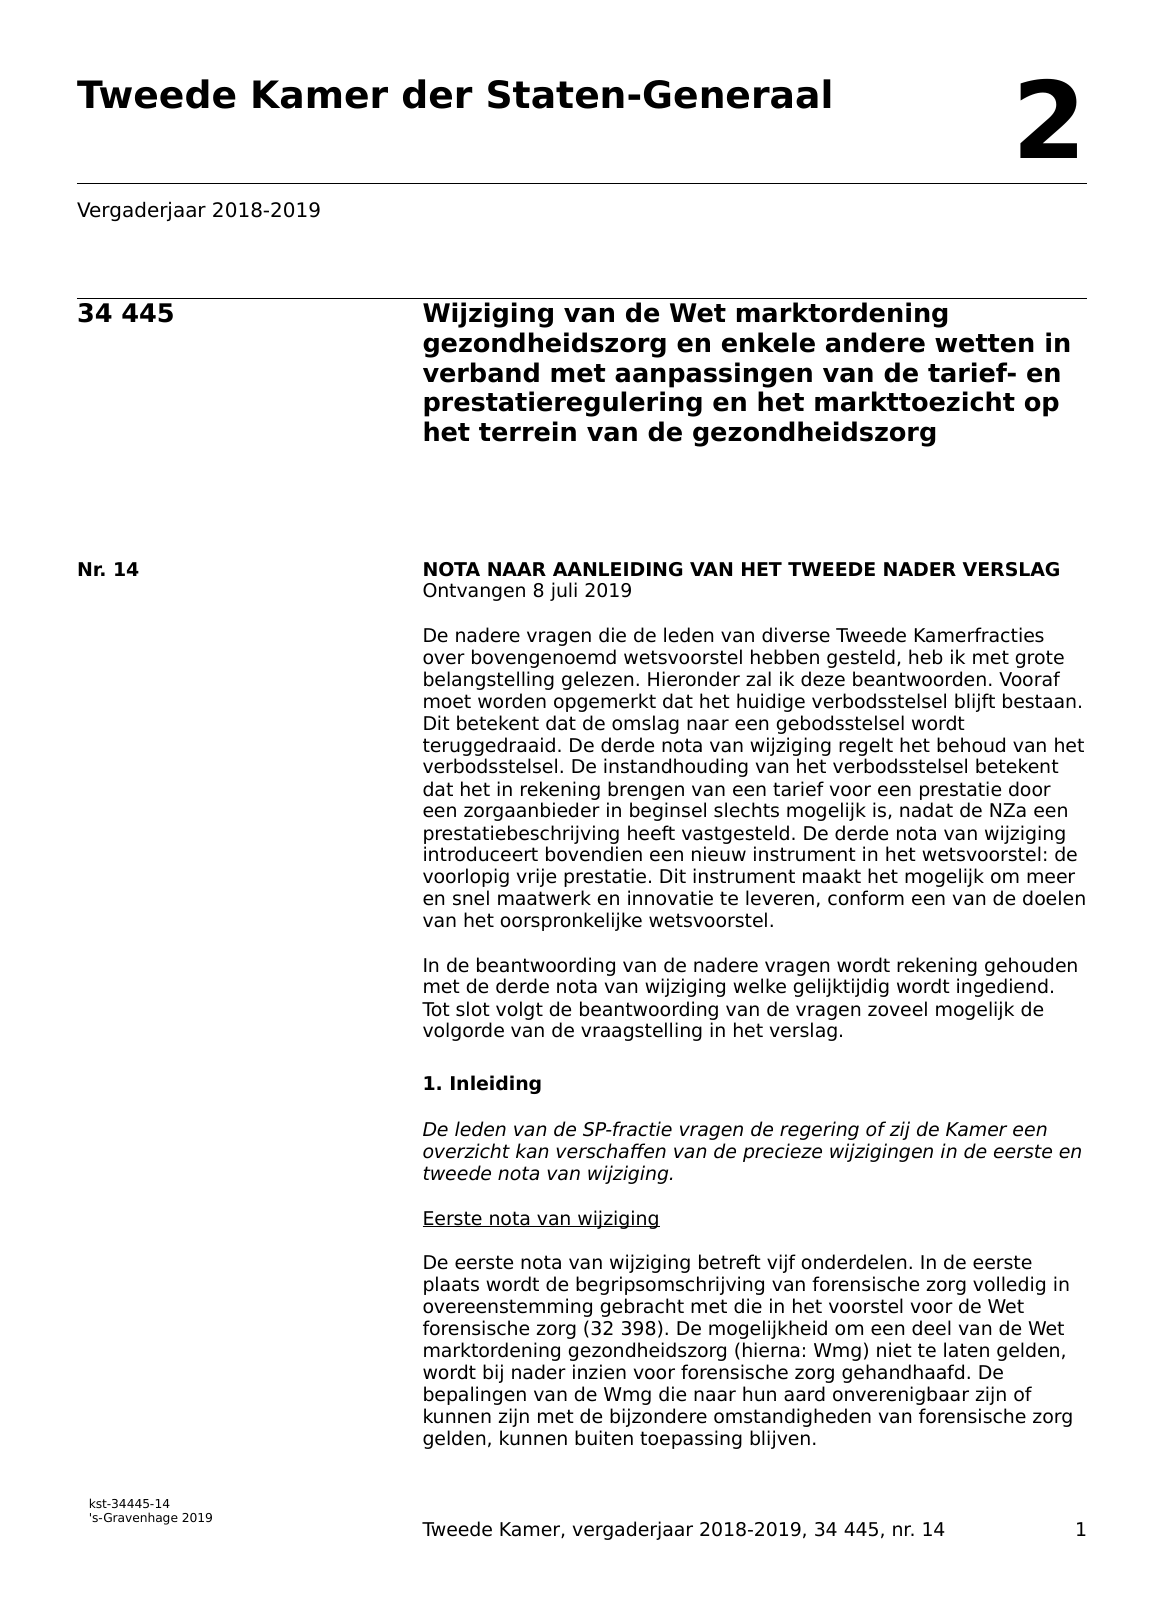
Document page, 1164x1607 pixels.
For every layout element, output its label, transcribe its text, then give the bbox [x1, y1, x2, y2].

subtitle 34 445 Wijziging van de Wet marktordening gezondheidszorg en enkele andere wetten in verband met aanpassingen van de tarief- en prestatieregulering en het markttoezicht op het terrein van de gezondheidszorg [77, 299, 1087, 447]
text De eerste nota van wijziging betreft vijf onderdelen. In de eerste plaats wordt de begripsomschrijving van forensische zorg volledig in overeenstemming gebracht met die in het voorstel voor de Wet forensische zorg (32 398). De mogelijkheid om een deel van de Wet marktordening gezondheidszorg (hierna: Wmg) niet te laten gelden, wordt bij nader inzien voor forensische zorg gehandhaafd. De bepalingen van de Wmg die naar hun aard onverenigbaar zijn of kunnen zijn met de bijzondere omstandigheden van forensische zorg gelden, kunnen buiten toepassing blijven. [422, 1252, 1087, 1449]
text De leden van de SP-fractie vragen de regering of zij de Kamer een overzicht kan verschaffen van de precieze wijzigingen in de eerste en tweede nota van wijziging. [422, 1119, 1087, 1185]
text Ontvangen 8 juli 2019 [422, 580, 1087, 602]
text 's-Gravenhage 2019 [88, 1511, 323, 1525]
subtitle 1. Inleiding [422, 1072, 1087, 1094]
subtitle Nr. 14 NOTA NAAR AANLEIDING VAN HET TWEEDE NADER VERSLAG [77, 558, 1087, 580]
table_header 2 [886, 59, 1087, 183]
text In de beantwoording van de nadere vragen wordt rekening gehouden met de derde nota van wijziging welke gelijktijdig wordt ingediend. Tot slot volgt de beantwoording van de vragen zoveel mogelijk de volgorde van de vraagstelling in het verslag. [422, 954, 1087, 1042]
subtitle Eerste nota van wijziging [422, 1207, 1087, 1229]
table_header Tweede Kamer der Staten-Generaal [77, 59, 886, 183]
text De nadere vragen die de leden van diverse Tweede Kamerfracties over bovengenoemd wetsvoorstel hebben gesteld, heb ik met grote belangstelling gelezen. Hieronder zal ik deze beantwoorden. Vooraf moet worden opgemerkt dat het huidige verbodsstelsel blijft bestaan. Dit betekent dat de omslag naar een gebodsstelsel wordt teruggedraaid. De derde nota van wijziging regelt het behoud van het verbodsstelsel. De instandhouding van het verbodsstelsel betekent dat het in rekening brengen van een tarief voor een prestatie door een zorgaanbieder in beginsel slechts mogelijk is, nadat de NZa een prestatiebeschrijving heeft vastgesteld. De derde nota van wijziging introduceert bovendien een nieuw instrument in het wetsvoorstel: de voorlopig vrije prestatie. Dit instrument maakt het mogelijk om meer en snel maatwerk en innovatie te leveren, conform een van de doelen van het oorspronkelijke wetsvoorstel. [422, 624, 1087, 932]
text kst-34445-14 [88, 1497, 323, 1511]
table_cell Vergaderjaar 2018-2019 [77, 184, 1087, 298]
